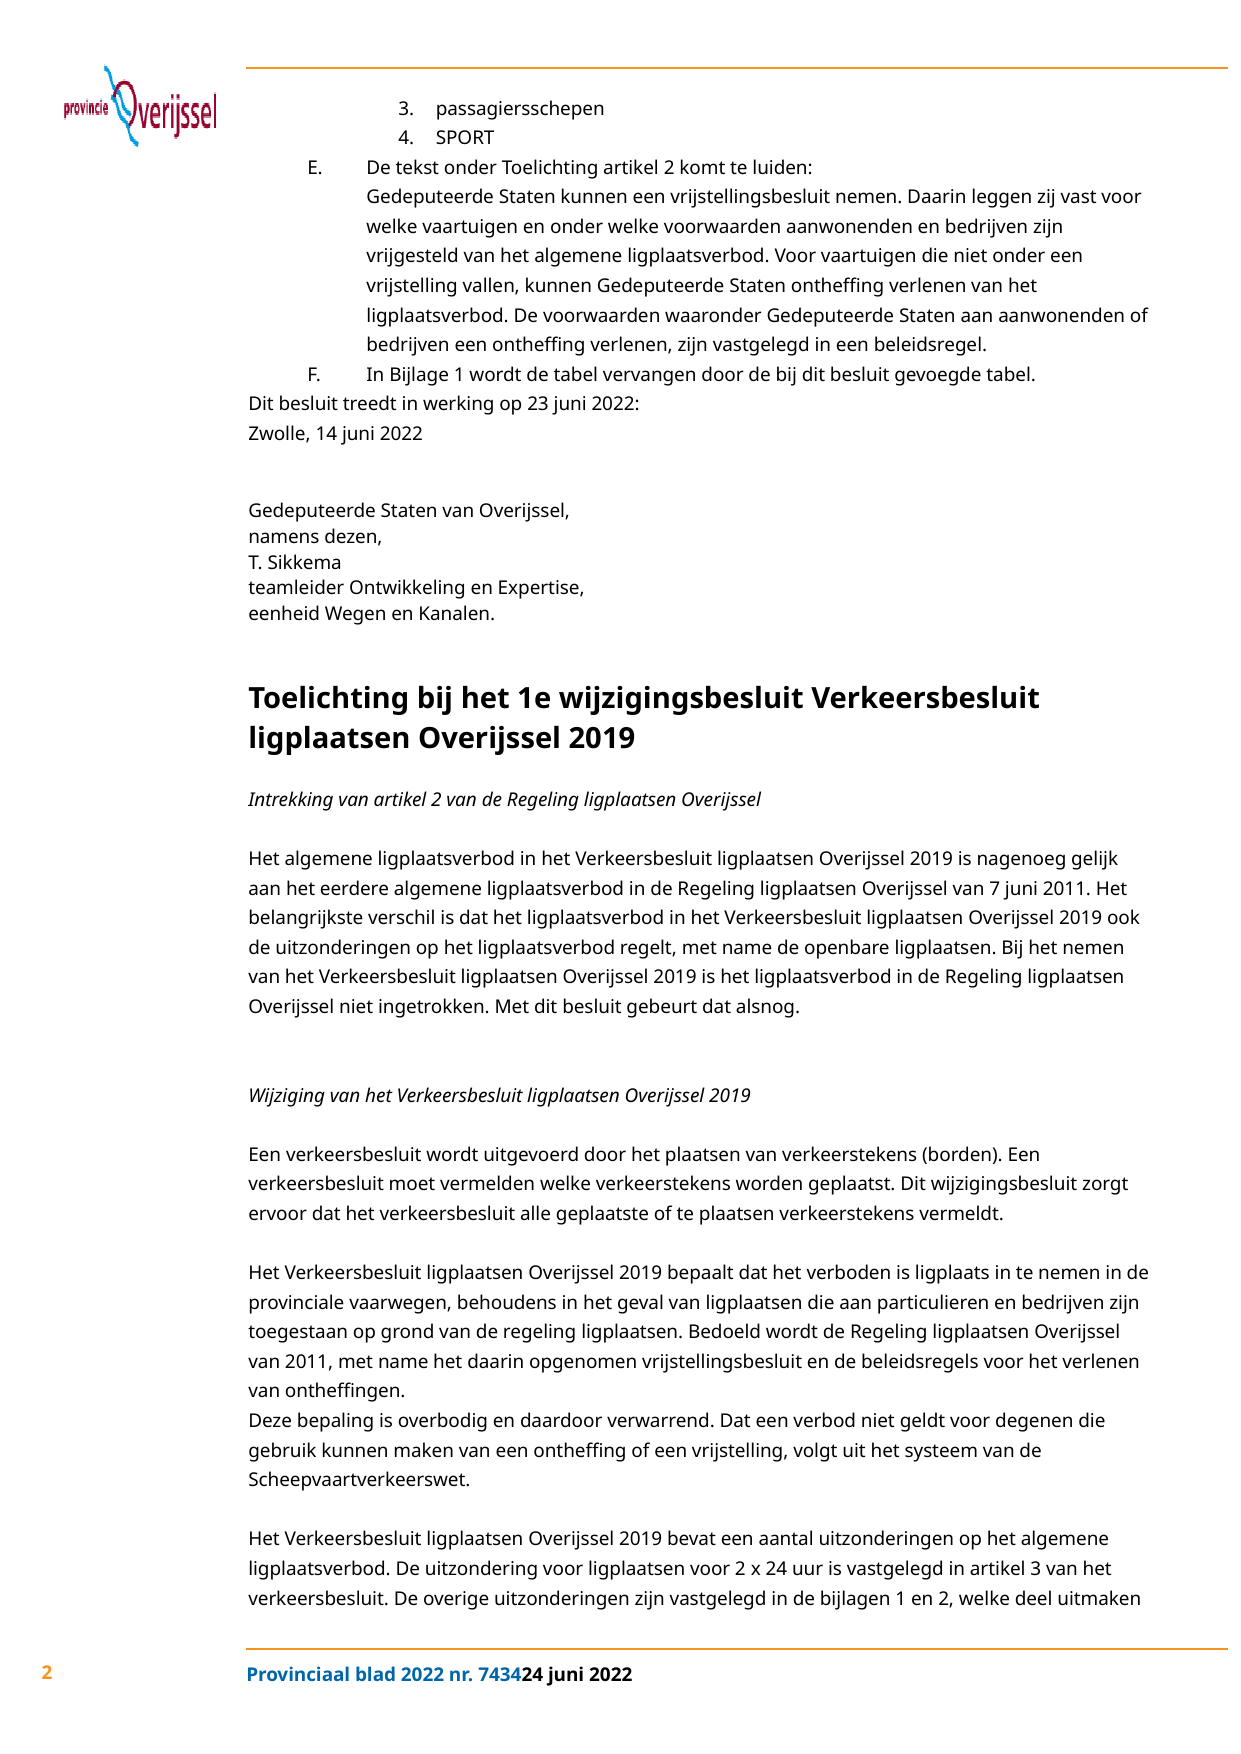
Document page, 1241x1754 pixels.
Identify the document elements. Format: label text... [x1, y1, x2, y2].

text Toelichting bij het 1e wijzigingsbesluit Verkeersbesluit ligplaatsen Overijssel 2019 [248, 677, 1152, 757]
text Het algemene ligplaatsverbod in het Verkeersbesluit ligplaatsen Overijssel 2019 is nagenoeg gelijk aan het eerdere algemene ligplaatsverbod in de Regeling ligplaatsen Overijssel van 7 juni 2011. Het belangrijkste verschil is dat het ligplaatsverbod in het Verkeersbesluit ligplaatsen Overijssel 2019 ook de uitzonderingen op het ligplaatsverbod regelt, met name de openbare ligplaatsen. Bij het nemen van het Verkeersbesluit ligplaatsen Overijssel 2019 is het ligplaatsverbod in de Regeling ligplaatsen Overijssel niet ingetrokken. Met dit besluit gebeurt dat alsnog. [248, 845, 1152, 1019]
list In Bijlage 1 wordt de tabel vervangen door de bij dit besluit gevoegde tabel. [307, 361, 1152, 387]
text Het Verkeersbesluit ligplaatsen Overijssel 2019 bepaalt dat het verboden is ligplaats in te nemen in de provinciale vaarwegen, behoudens in het geval van ligplaatsen die aan particulieren en bedrijven zijn toegestaan op grond van de regeling ligplaatsen. Bedoeld wordt de Regeling ligplaatsen Overijssel van 2011, met name het daarin opgenomen vrijstellingsbesluit en de beleidsregels voor het verlenen van ontheffingen. [248, 1259, 1152, 1403]
text Gedeputeerde Staten van Overijssel, [248, 497, 1152, 523]
text Dit besluit treedt in werking op 23 juni 2022: [248, 391, 1152, 416]
picture [41, 47, 231, 172]
list SPORT [398, 124, 1152, 150]
text teamleider Ontwikkeling en Expertise, [248, 574, 1152, 600]
text T. Sikkema [248, 549, 1152, 574]
text Een verkeersbesluit wordt uitgevoerd door het plaatsen van verkeerstekens (borden). Een verkeersbesluit moet vermelden welke verkeerstekens worden geplaatst. Dit wijzigingsbesluit zorgt ervoor dat het verkeersbesluit alle geplaatste of te plaatsen verkeerstekens vermeldt. [248, 1141, 1152, 1226]
list De tekst onder Toelichting artikel 2 komt te luiden: [307, 154, 1152, 180]
text Intrekking van artikel 2 van de Regeling ligplaatsen Overijssel [248, 786, 1152, 812]
text eenheid Wegen en Kanalen. [248, 600, 1152, 626]
text Het Verkeersbesluit ligplaatsen Overijssel 2019 bevat een aantal uitzonderingen op het algemene ligplaatsverbod. De uitzondering voor ligplaatsen voor 2 x 24 uur is vastgelegd in artikel 3 van het verkeersbesluit. De overige uitzonderingen zijn vastgelegd in de bijlagen 1 en 2, welke deel uitmaken [248, 1526, 1152, 1611]
list Gedeputeerde Staten kunnen een vrijstellingsbesluit nemen. Daarin leggen zij vast voor welke vaartuigen en onder welke voorwaarden aanwonenden en bedrijven zijn vrijgesteld van het algemene ligplaatsverbod. Voor vaartuigen die niet onder een vrijstelling vallen, kunnen Gedeputeerde Staten ontheffing verlenen van het ligplaatsverbod. De voorwaarden waaronder Gedeputeerde Staten aan aanwonenden of bedrijven een ontheffing verlenen, zijn vastgelegd in een beleidsregel. [307, 183, 1152, 357]
text Deze bepaling is overbodig en daardoor verwarrend. Dat een verbod niet geldt voor degenen die gebruik kunnen maken van een ontheffing of een vrijstelling, volgt uit het systeem van de Scheepvaartverkeerswet. [248, 1407, 1152, 1492]
list passagiersschepen [398, 95, 1152, 121]
text namens dezen, [248, 523, 1152, 549]
text Wijziging van het Verkeersbesluit ligplaatsen Overijssel 2019 [248, 1082, 1152, 1108]
text Zwolle, 14 juni 2022 [248, 420, 1152, 446]
